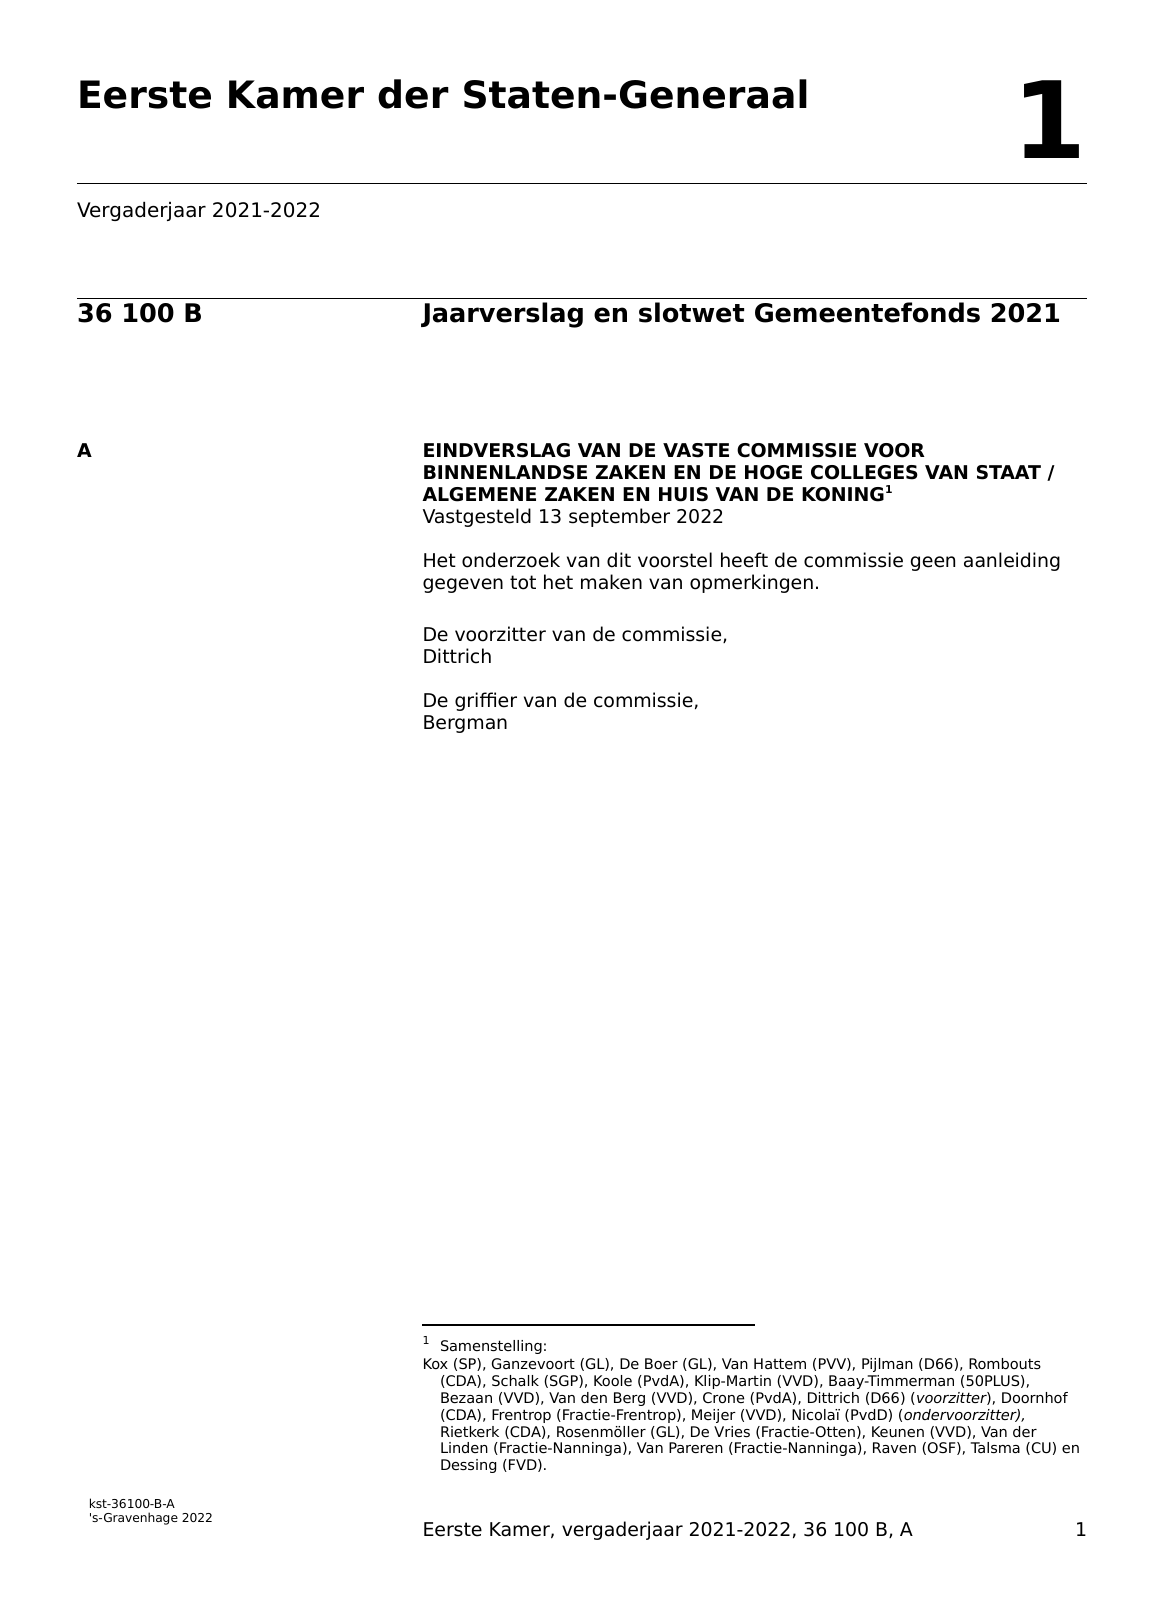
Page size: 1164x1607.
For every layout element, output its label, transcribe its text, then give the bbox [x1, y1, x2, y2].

text Samenstelling: [422, 1334, 1087, 1356]
text kst-36100-B-A [88, 1497, 323, 1511]
text Kox (SP), Ganzevoort (GL), De Boer (GL), Van Hattem (PVV), Pijlman (D66), Rombouts (CDA), Schalk (SGP), Koole (PvdA), Klip-Martin (VVD), Baay-Timmerman (50PLUS), Bezaan (VVD), Van den Berg (VVD), Crone (PvdA), Dittrich (D66) (voorzitter), Doornhof (CDA), Frentrop (Fractie-Frentrop), Meijer (VVD), Nicolaï (PvdD) (ondervoorzitter), Rietkerk (CDA), Rosenmöller (GL), De Vries (Fractie-Otten), Keunen (VVD), Van der Linden (Fractie-Nanninga), Van Pareren (Fractie-Nanninga), Raven (OSF), Talsma (CU) en Dessing (FVD). [422, 1356, 1087, 1474]
table_header Eerste Kamer der Staten-Generaal [77, 59, 886, 183]
text De voorzitter van de commissie, Dittrich [422, 624, 1087, 668]
subtitle 36 100 B Jaarverslag en slotwet Gemeentefonds 2021 [77, 299, 1087, 329]
text Het onderzoek van dit voorstel heeft de commissie geen aanleiding gegeven tot het maken van opmerkingen. [422, 550, 1087, 594]
text Vastgesteld 13 september 2022 [422, 506, 1087, 528]
text 's-Gravenhage 2022 [88, 1511, 323, 1525]
text De griffier van de commissie, Bergman [422, 690, 1087, 734]
table_cell Vergaderjaar 2021-2022 [77, 184, 1087, 298]
subtitle A EINDVERSLAG VAN DE VASTE COMMISSIE VOOR BINNENLANDSE ZAKEN EN DE HOGE COLLEGES VAN STAAT / ALGEMENE ZAKEN EN HUIS VAN DE KONING [77, 440, 1087, 506]
table_header 1 [886, 59, 1087, 183]
